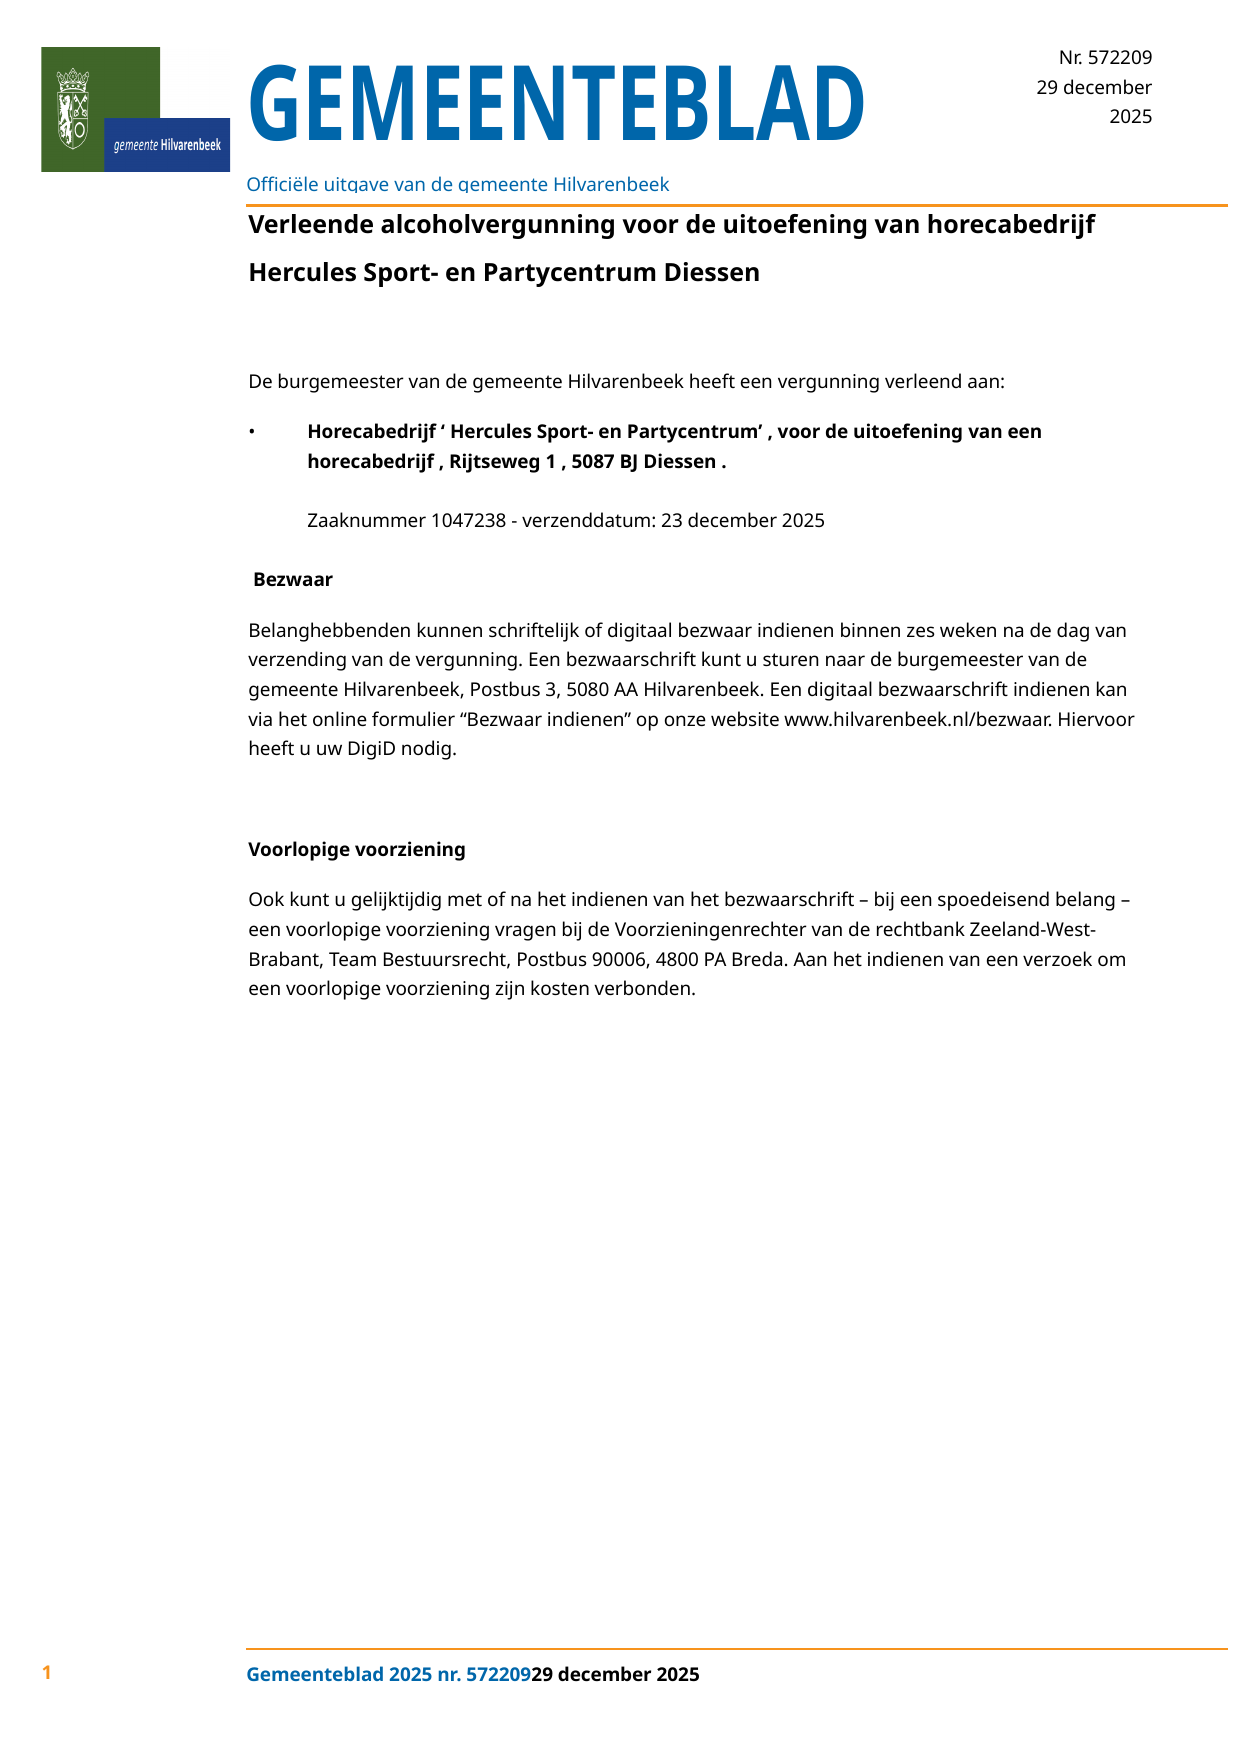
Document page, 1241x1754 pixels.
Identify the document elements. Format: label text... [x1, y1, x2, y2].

text Ook kunt u gelijktijdig met of na het indienen van het bezwaarschrift – bij een spoedeisend belang – een voorlopige voorziening vragen bij de Voorzieningenrechter van de rechtbank Zeeland-West-Brabant, Team Bestuursrecht, Postbus 90006, 4800 PA Breda. Aan het indienen van een verzoek om een voorlopige voorziening zijn kosten verbonden. [248, 887, 1152, 1001]
text Belanghebbenden kunnen schriftelijk of digitaal bezwaar indienen binnen zes weken na de dag van verzending van de vergunning. Een bezwaarschrift kunt u sturen naar de burgemeester van de gemeente Hilvarenbeek, Postbus 3, 5080 AA Hilvarenbeek. Een digitaal bezwaarschrift indienen kan via het online formulier “Bezwaar indienen” op onze website www.hilvarenbeek.nl/bezwaar. Hiervoor heeft u uw DigiD nodig. [248, 617, 1152, 761]
list Horecabedrijf ‘ Hercules Sport- en Partycentrum’ , voor de uitoefening van een horecabedrijf , Rijtseweg 1 , 5087 BJ Diessen . [248, 419, 1152, 474]
text Bezwaar [248, 567, 1152, 592]
picture [41, 47, 231, 172]
list Zaaknummer 1047238 - verzenddatum: 23 december 2025 [248, 507, 1152, 533]
text De burgemeester van de gemeente Hilvarenbeek heeft een vergunning verleend aan: [248, 368, 1152, 394]
text Verleende alcoholvergunning voor de uitoefening van horecabedrijf Hercules Sport- en Partycentrum Diessen [248, 207, 1152, 288]
text Voorlopige voorziening [248, 836, 1152, 862]
